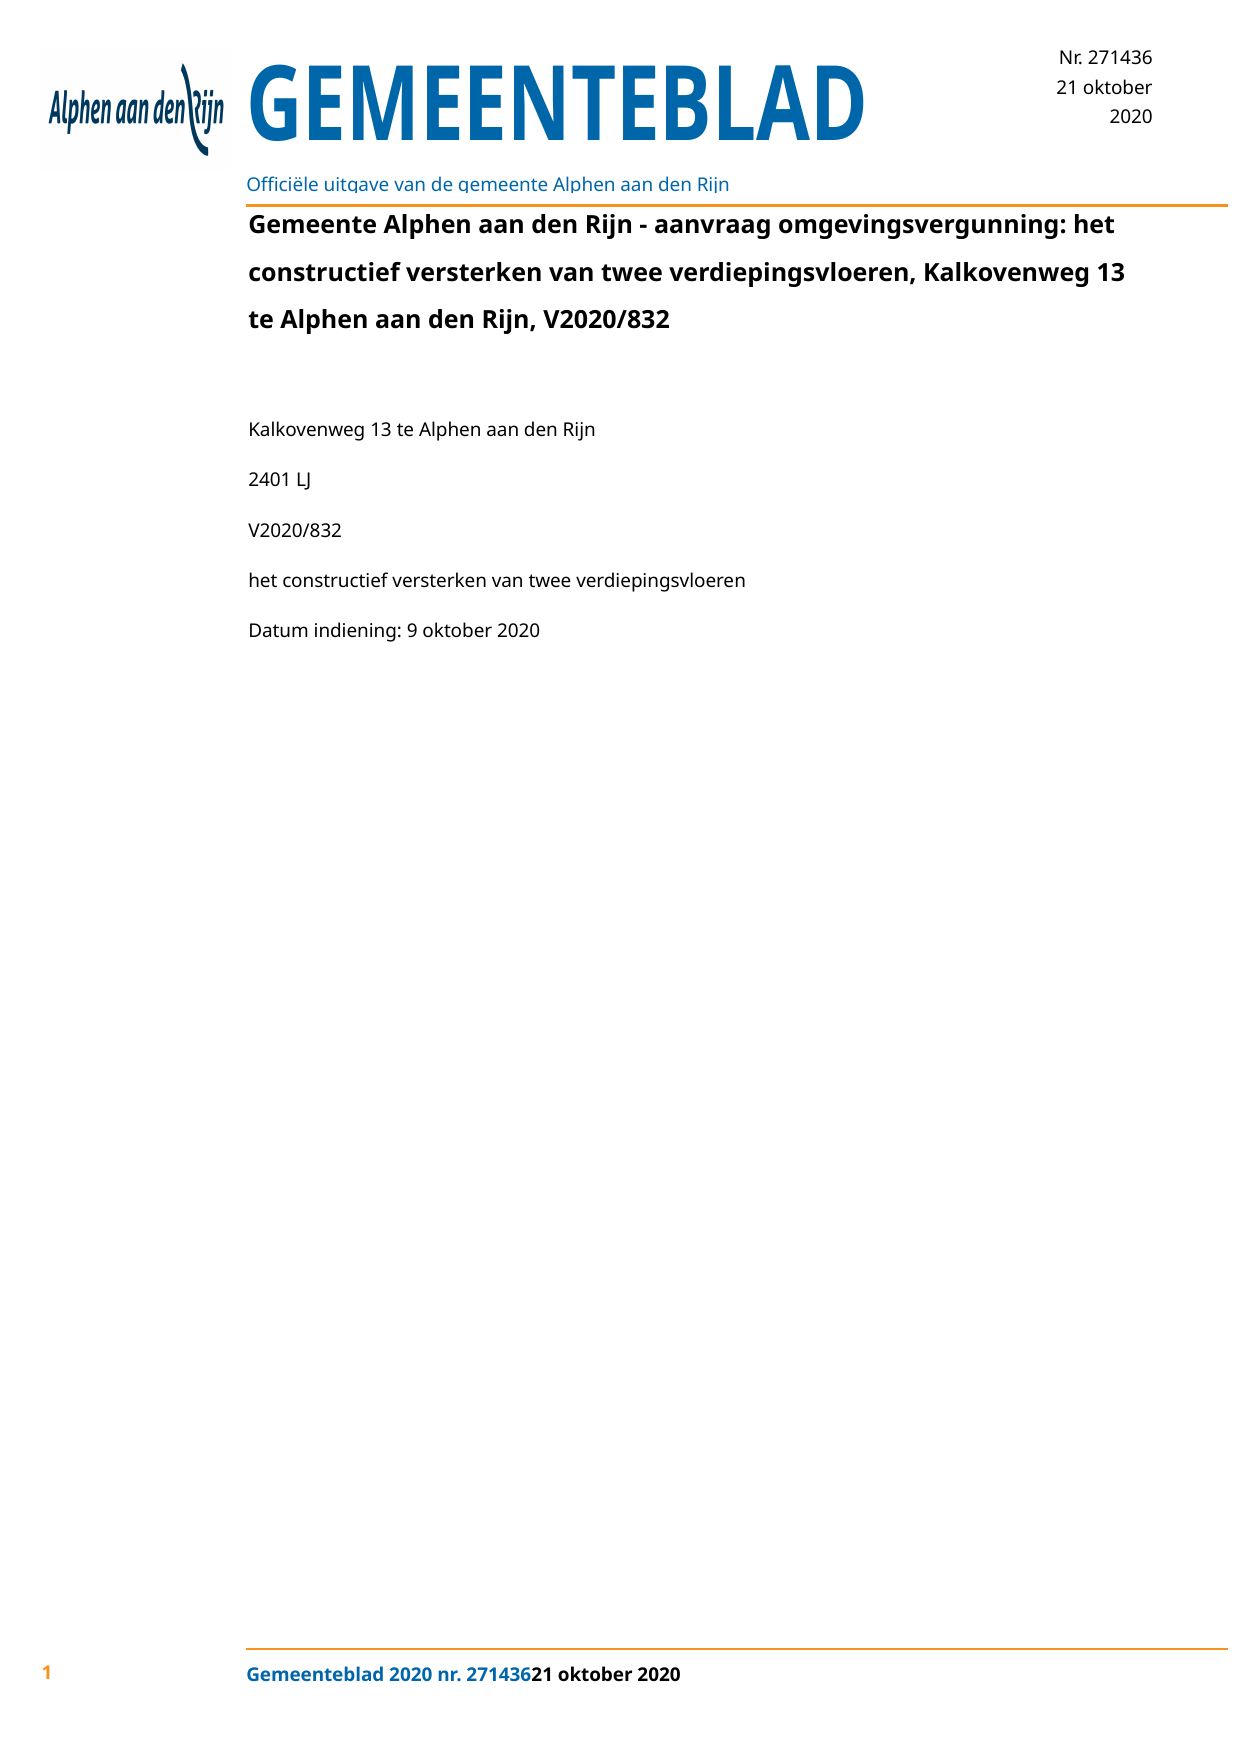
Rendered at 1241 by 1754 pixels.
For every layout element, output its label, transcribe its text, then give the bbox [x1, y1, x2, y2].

text het constructief versterken van twee verdiepingsvloeren [248, 567, 1152, 593]
text Kalkovenweg 13 te Alphen aan den Rijn [248, 416, 1152, 442]
picture [41, 47, 231, 172]
text Gemeente Alphen aan den Rijn - aanvraag omgevingsvergunning: het constructief versterken van twee verdiepingsvloeren, Kalkovenweg 13 te Alphen aan den Rijn, V2020/832 [248, 207, 1152, 336]
text 2401 LJ [248, 466, 1152, 492]
text V2020/832 [248, 517, 1152, 542]
text Datum indiening: 9 oktober 2020 [248, 618, 1152, 643]
